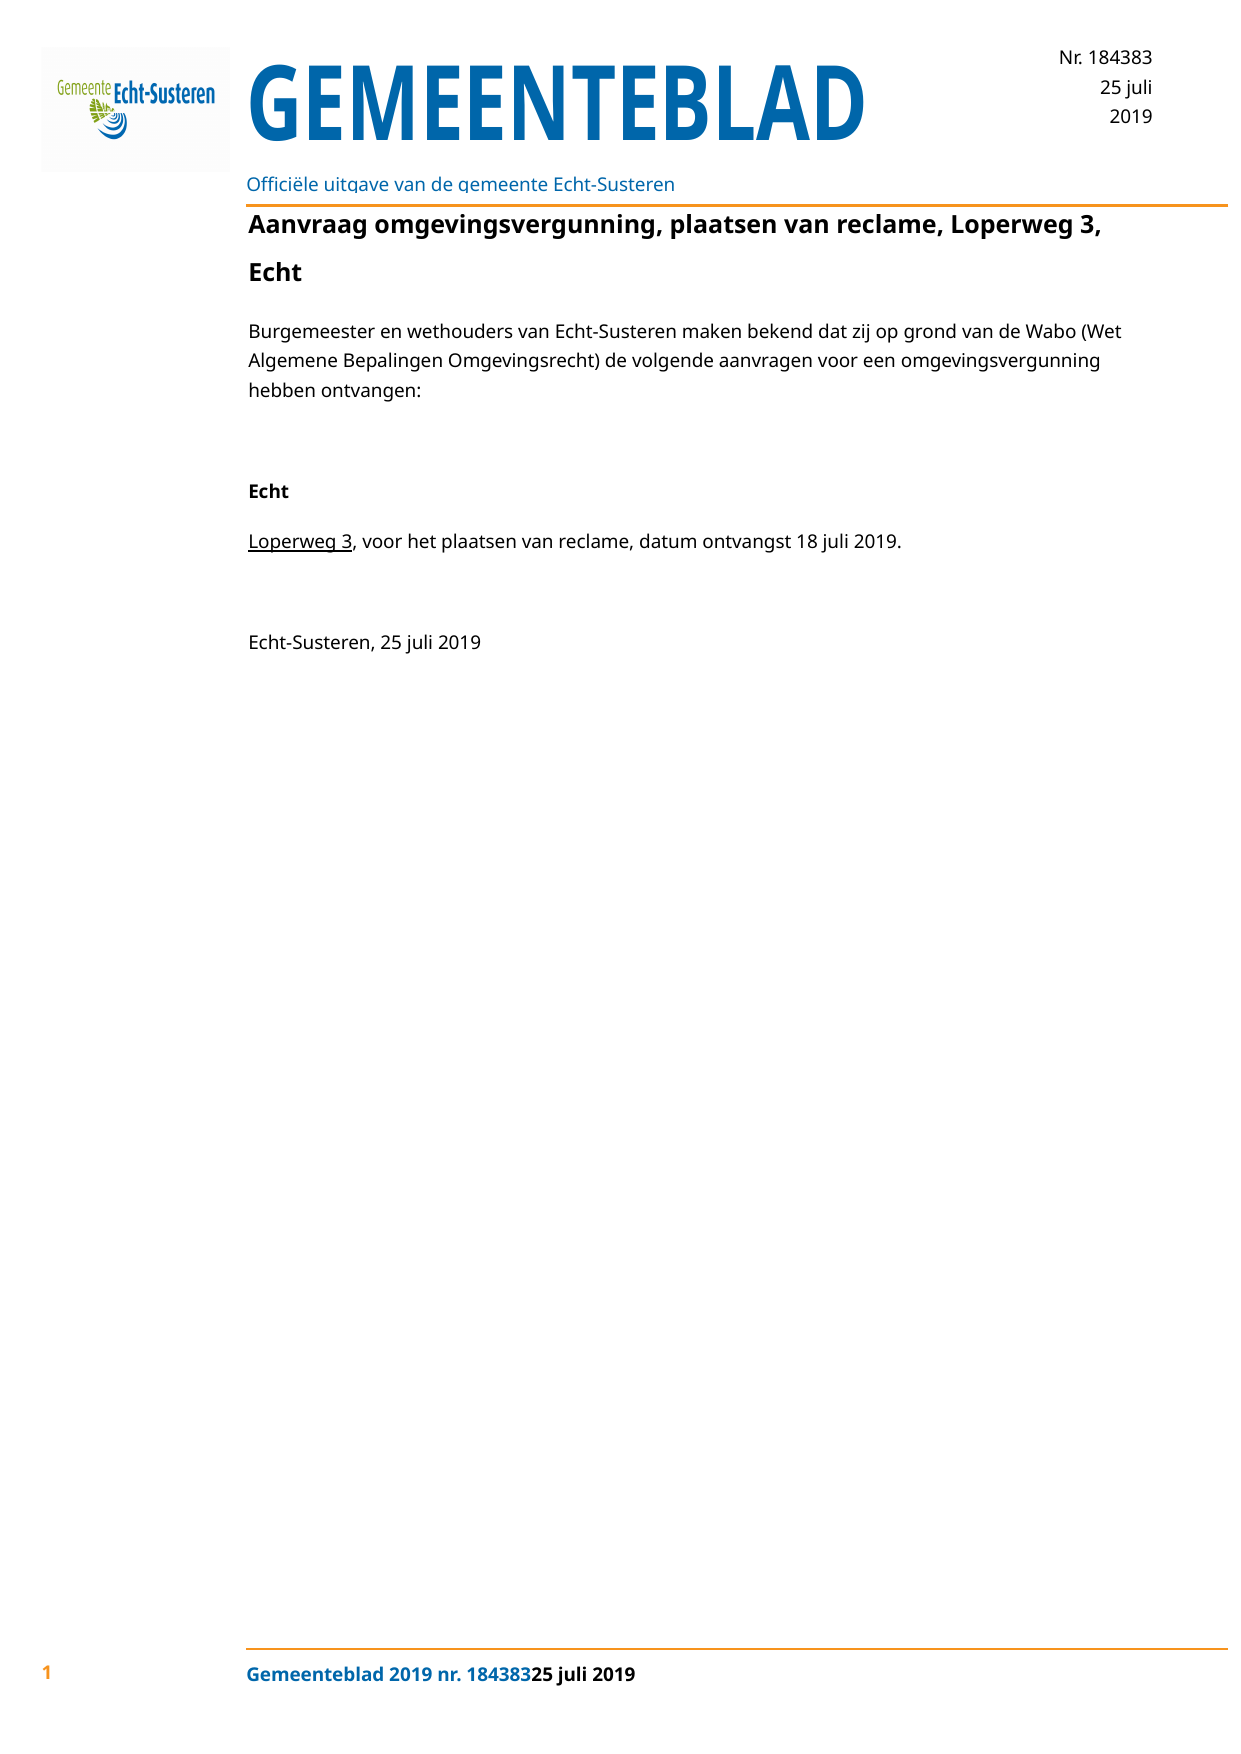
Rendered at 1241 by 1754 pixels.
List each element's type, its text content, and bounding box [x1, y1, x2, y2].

text Loperweg 3, voor het plaatsen van reclame, datum ontvangst 18 juli 2019. [248, 528, 1152, 554]
text Aanvraag omgevingsvergunning, plaatsen van reclame, Loperweg 3, Echt [248, 207, 1152, 288]
text Echt-Susteren, 25 juli 2019 [248, 629, 1152, 655]
text Echt [248, 478, 1152, 504]
text Burgemeester en wethouders van Echt-Susteren maken bekend dat zij op grond van de Wabo (Wet Algemene Bepalingen Omgevingsrecht) de volgende aanvragen voor een omgevingsvergunning hebben ontvangen: [248, 318, 1152, 403]
picture [41, 47, 231, 172]
